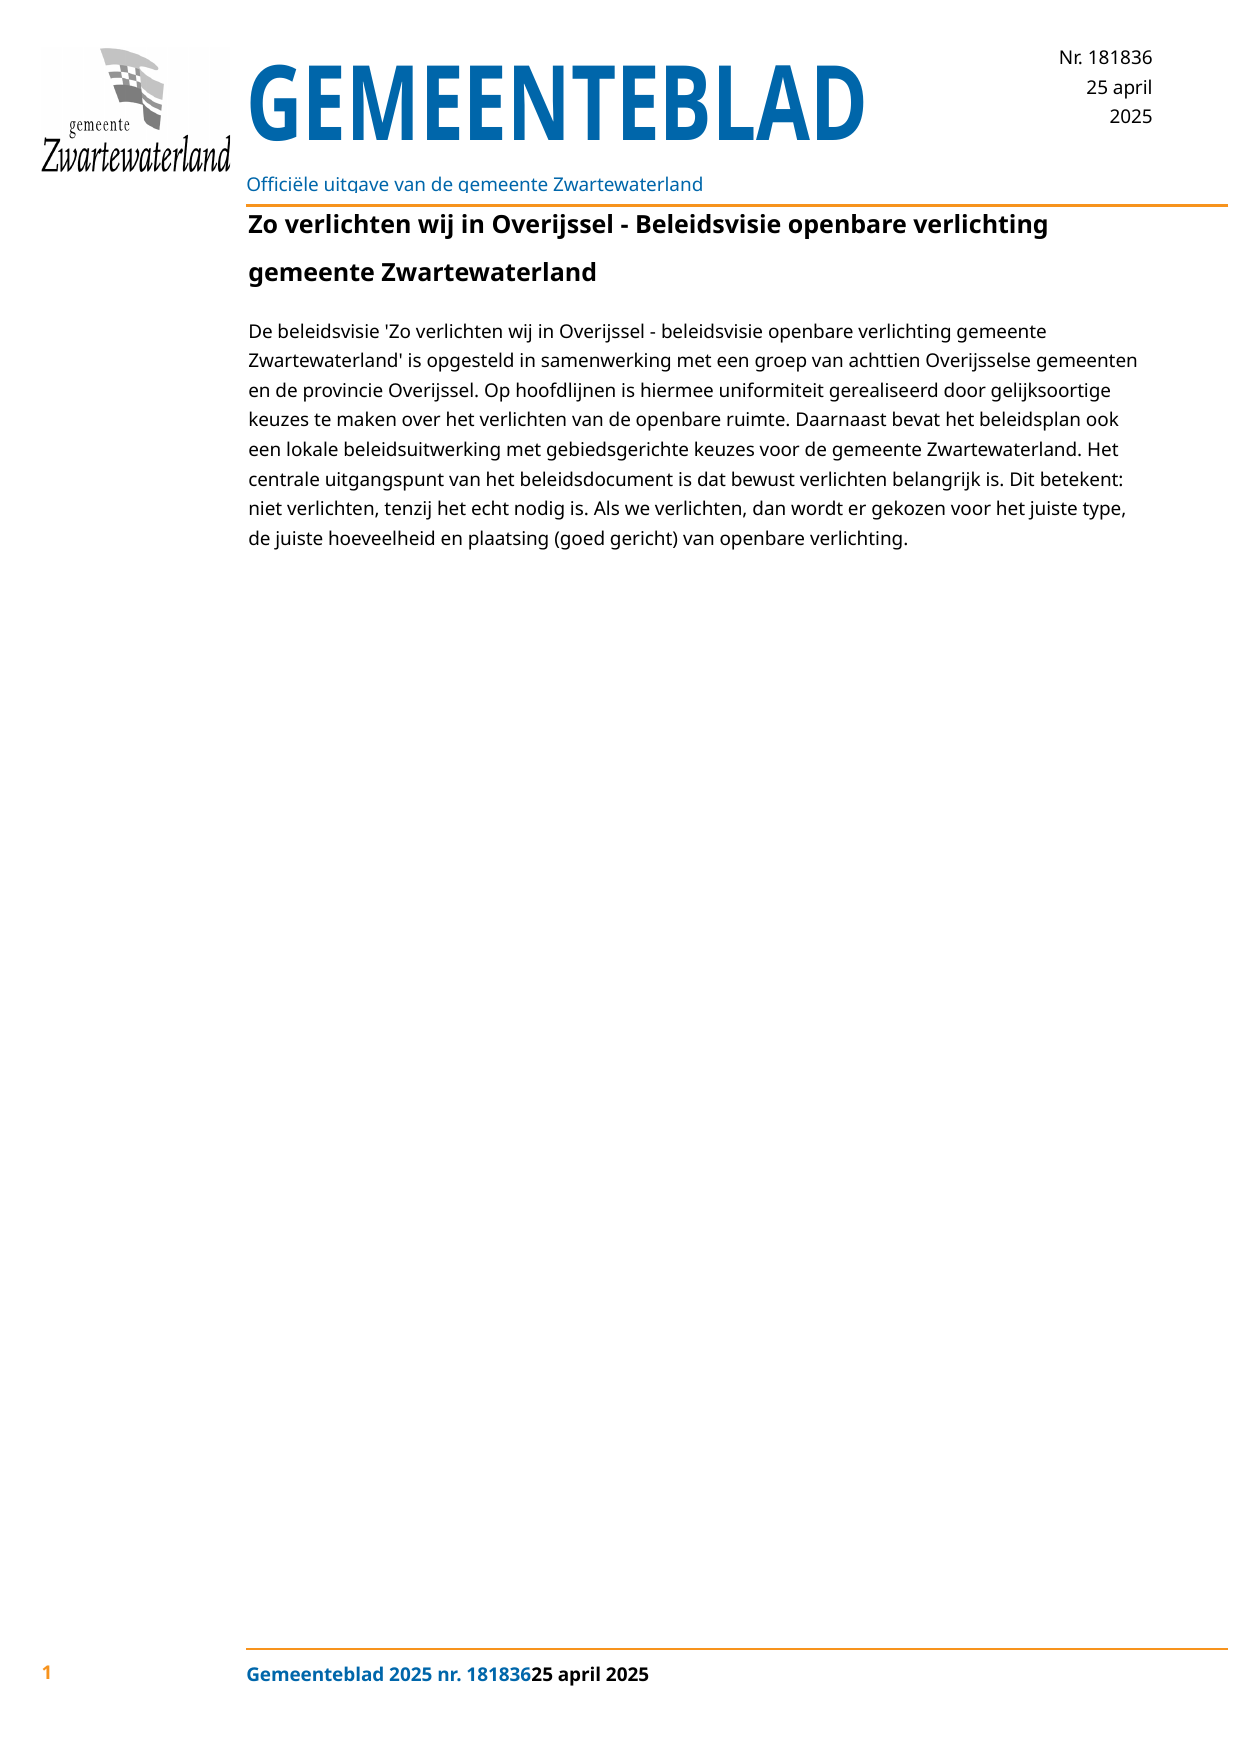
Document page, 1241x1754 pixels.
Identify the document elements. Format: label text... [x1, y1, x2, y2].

text De beleidsvisie 'Zo verlichten wij in Overijssel - beleidsvisie openbare verlichting gemeente Zwartewaterland' is opgesteld in samenwerking met een groep van achttien Overijsselse gemeenten en de provincie Overijssel. Op hoofdlijnen is hiermee uniformiteit gerealiseerd door gelijksoortige keuzes te maken over het verlichten van de openbare ruimte. Daarnaast bevat het beleidsplan ook een lokale beleidsuitwerking met gebiedsgerichte keuzes voor de gemeente Zwartewaterland. Het centrale uitgangspunt van het beleidsdocument is dat bewust verlichten belangrijk is. Dit betekent: niet verlichten, tenzij het echt nodig is. Als we verlichten, dan wordt er gekozen voor het juiste type, de juiste hoeveelheid en plaatsing (goed gericht) van openbare verlichting. [248, 318, 1152, 551]
text Zo verlichten wij in Overijssel - Beleidsvisie openbare verlichting gemeente Zwartewaterland [248, 207, 1152, 288]
picture [41, 47, 231, 172]
